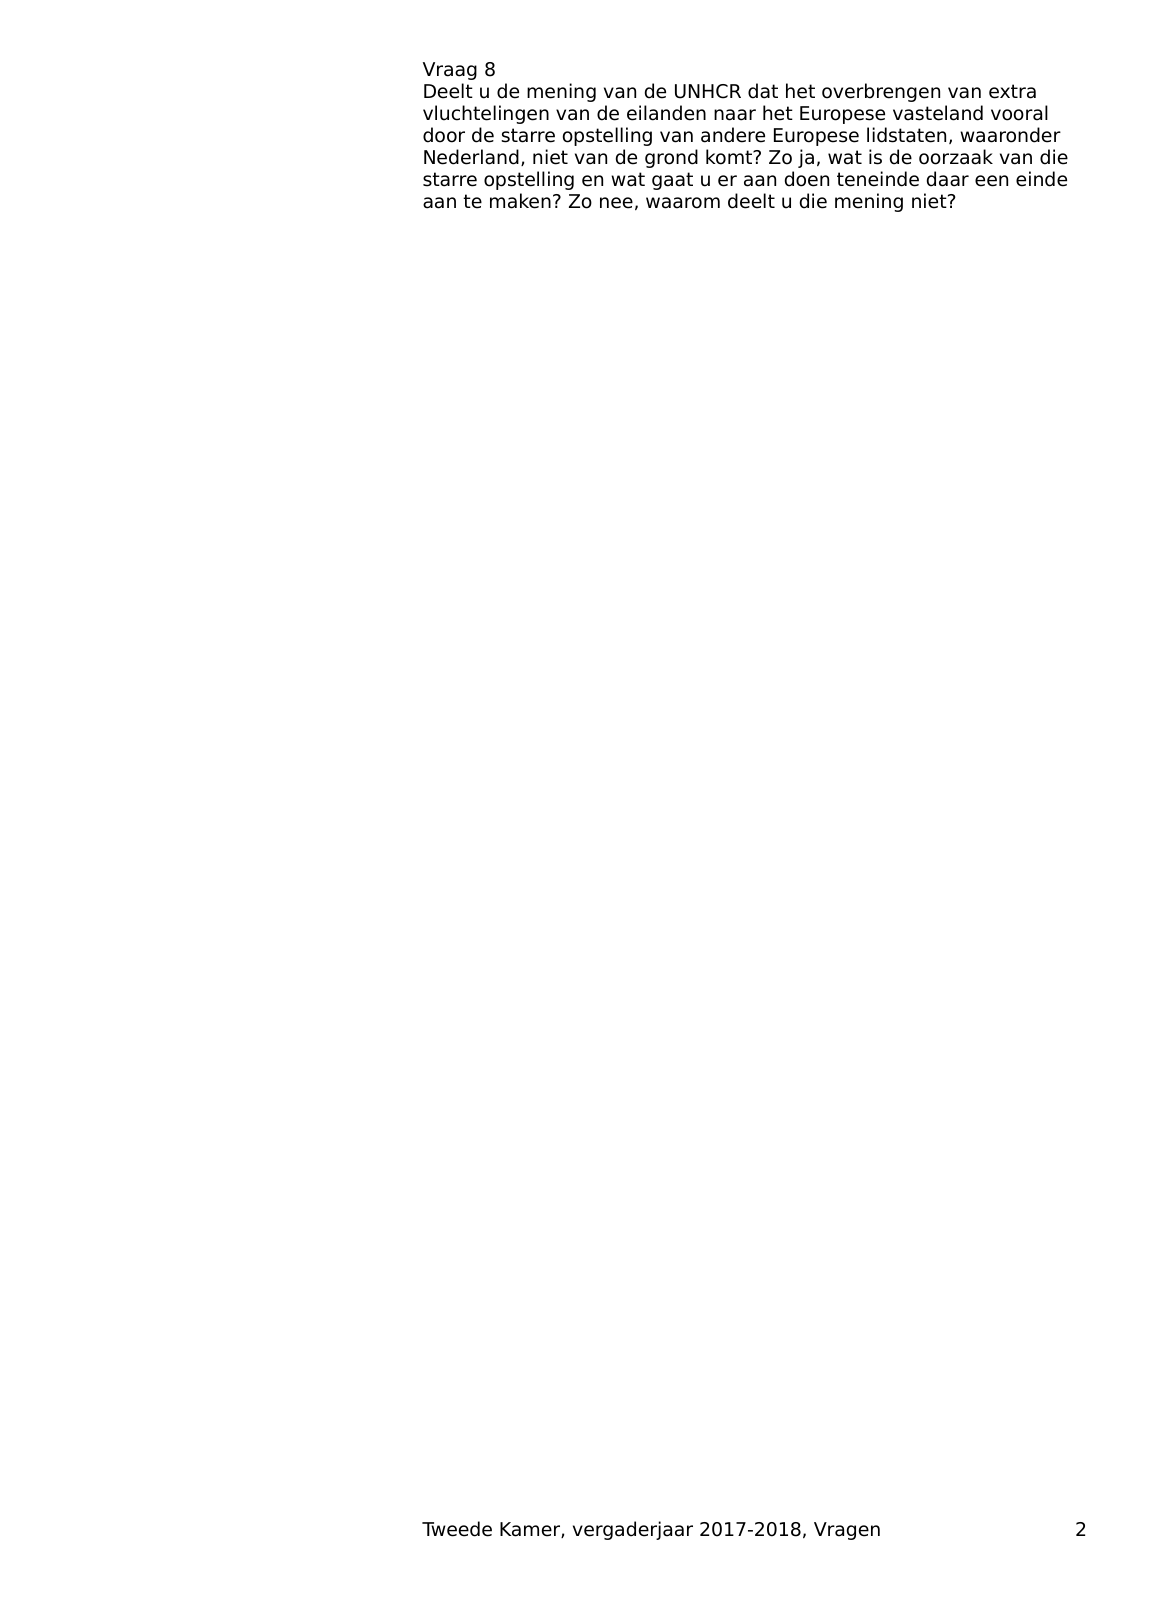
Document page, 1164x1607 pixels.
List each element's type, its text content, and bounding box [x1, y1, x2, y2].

text Vraag 8 [422, 59, 1087, 81]
text Deelt u de mening van de UNHCR dat het overbrengen van extra vluchtelingen van de eilanden naar het Europese vasteland vooral door de starre opstelling van andere Europese lidstaten, waaronder Nederland, niet van de grond komt? Zo ja, wat is de oorzaak van die starre opstelling en wat gaat u er aan doen teneinde daar een einde aan te maken? Zo nee, waarom deelt u die mening niet? [422, 81, 1087, 213]
